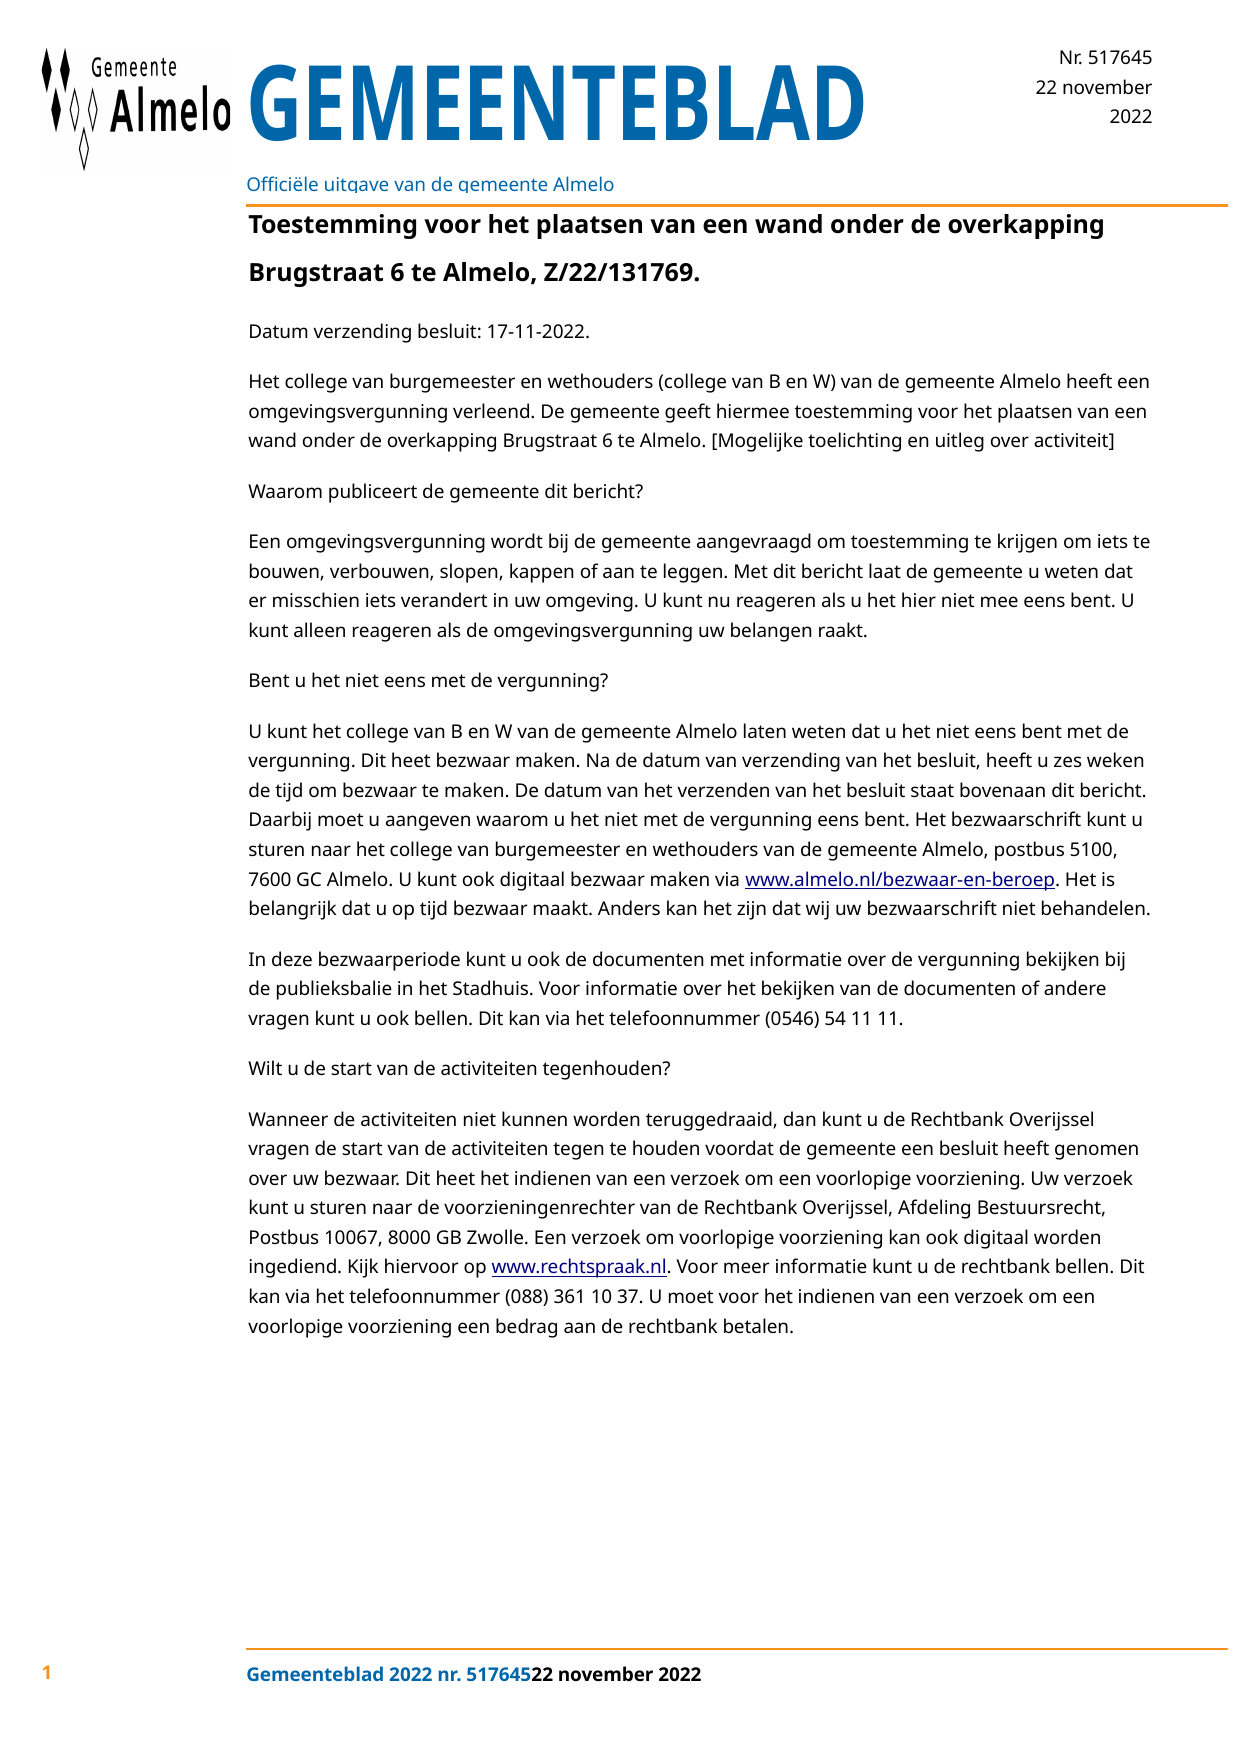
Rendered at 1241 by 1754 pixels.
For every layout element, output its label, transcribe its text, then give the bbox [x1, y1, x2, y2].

text Het college van burgemeester en wethouders (college van B en W) van de gemeente Almelo heeft een omgevingsvergunning verleend. De gemeente geeft hiermee toestemming voor het plaatsen van een wand onder de overkapping Brugstraat 6 te Almelo. [Mogelijke toelichting en uitleg over activiteit] [248, 368, 1152, 453]
text Wilt u de start van de activiteiten tegenhouden? [248, 1055, 1152, 1081]
text Een omgevingsvergunning wordt bij de gemeente aangevraagd om toestemming te krijgen om iets te bouwen, verbouwen, slopen, kappen of aan te leggen. Met dit bericht laat de gemeente u weten dat er misschien iets verandert in uw omgeving. U kunt nu reageren als u het hier niet mee eens bent. U kunt alleen reageren als de omgevingsvergunning uw belangen raakt. [248, 528, 1152, 643]
text U kunt het college van B en W van de gemeente Almelo laten weten dat u het niet eens bent met de vergunning. Dit heet bezwaar maken. Na de datum van verzending van het besluit, heeft u zes weken de tijd om bezwaar te maken. De datum van het verzenden van het besluit staat bovenaan dit bericht. Daarbij moet u aangeven waarom u het niet met de vergunning eens bent. Het bezwaarschrift kunt u sturen naar het college van burgemeester en wethouders van de gemeente Almelo, postbus 5100, 7600 GC Almelo. U kunt ook digitaal bezwaar maken via www.almelo.nl/bezwaar-en-beroep. Het is belangrijk dat u op tijd bezwaar maakt. Anders kan het zijn dat wij uw bezwaarschrift niet behandelen. [248, 718, 1152, 921]
picture [41, 47, 231, 172]
text Wanneer de activiteiten niet kunnen worden teruggedraaid, dan kunt u de Rechtbank Overijssel vragen de start van de activiteiten tegen te houden voordat de gemeente een besluit heeft genomen over uw bezwaar. Dit heet het indienen van een verzoek om een voorlopige voorziening. Uw verzoek kunt u sturen naar de voorzieningenrechter van de Rechtbank Overijssel, Afdeling Bestuursrecht, Postbus 10067, 8000 GB Zwolle. Een verzoek om voorlopige voorziening kan ook digitaal worden ingediend. Kijk hiervoor op www.rechtspraak.nl. Voor meer informatie kunt u de rechtbank bellen. Dit kan via het telefoonnummer (088) 361 10 37. U moet voor het indienen van een verzoek om een voorlopige voorziening een bedrag aan de rechtbank betalen. [248, 1106, 1152, 1339]
text Toestemming voor het plaatsen van een wand onder de overkapping Brugstraat 6 te Almelo, Z/22/131769. [248, 207, 1152, 288]
text In deze bezwaarperiode kunt u ook de documenten met informatie over de vergunning bekijken bij de publieksbalie in het Stadhuis. Voor informatie over het bekijken van de documenten of andere vragen kunt u ook bellen. Dit kan via het telefoonnummer (0546) 54 11 11. [248, 946, 1152, 1031]
text Bent u het niet eens met de vergunning? [248, 667, 1152, 693]
text Waarom publiceert de gemeente dit bericht? [248, 478, 1152, 504]
text Datum verzending besluit: 17-11-2022. [248, 318, 1152, 344]
